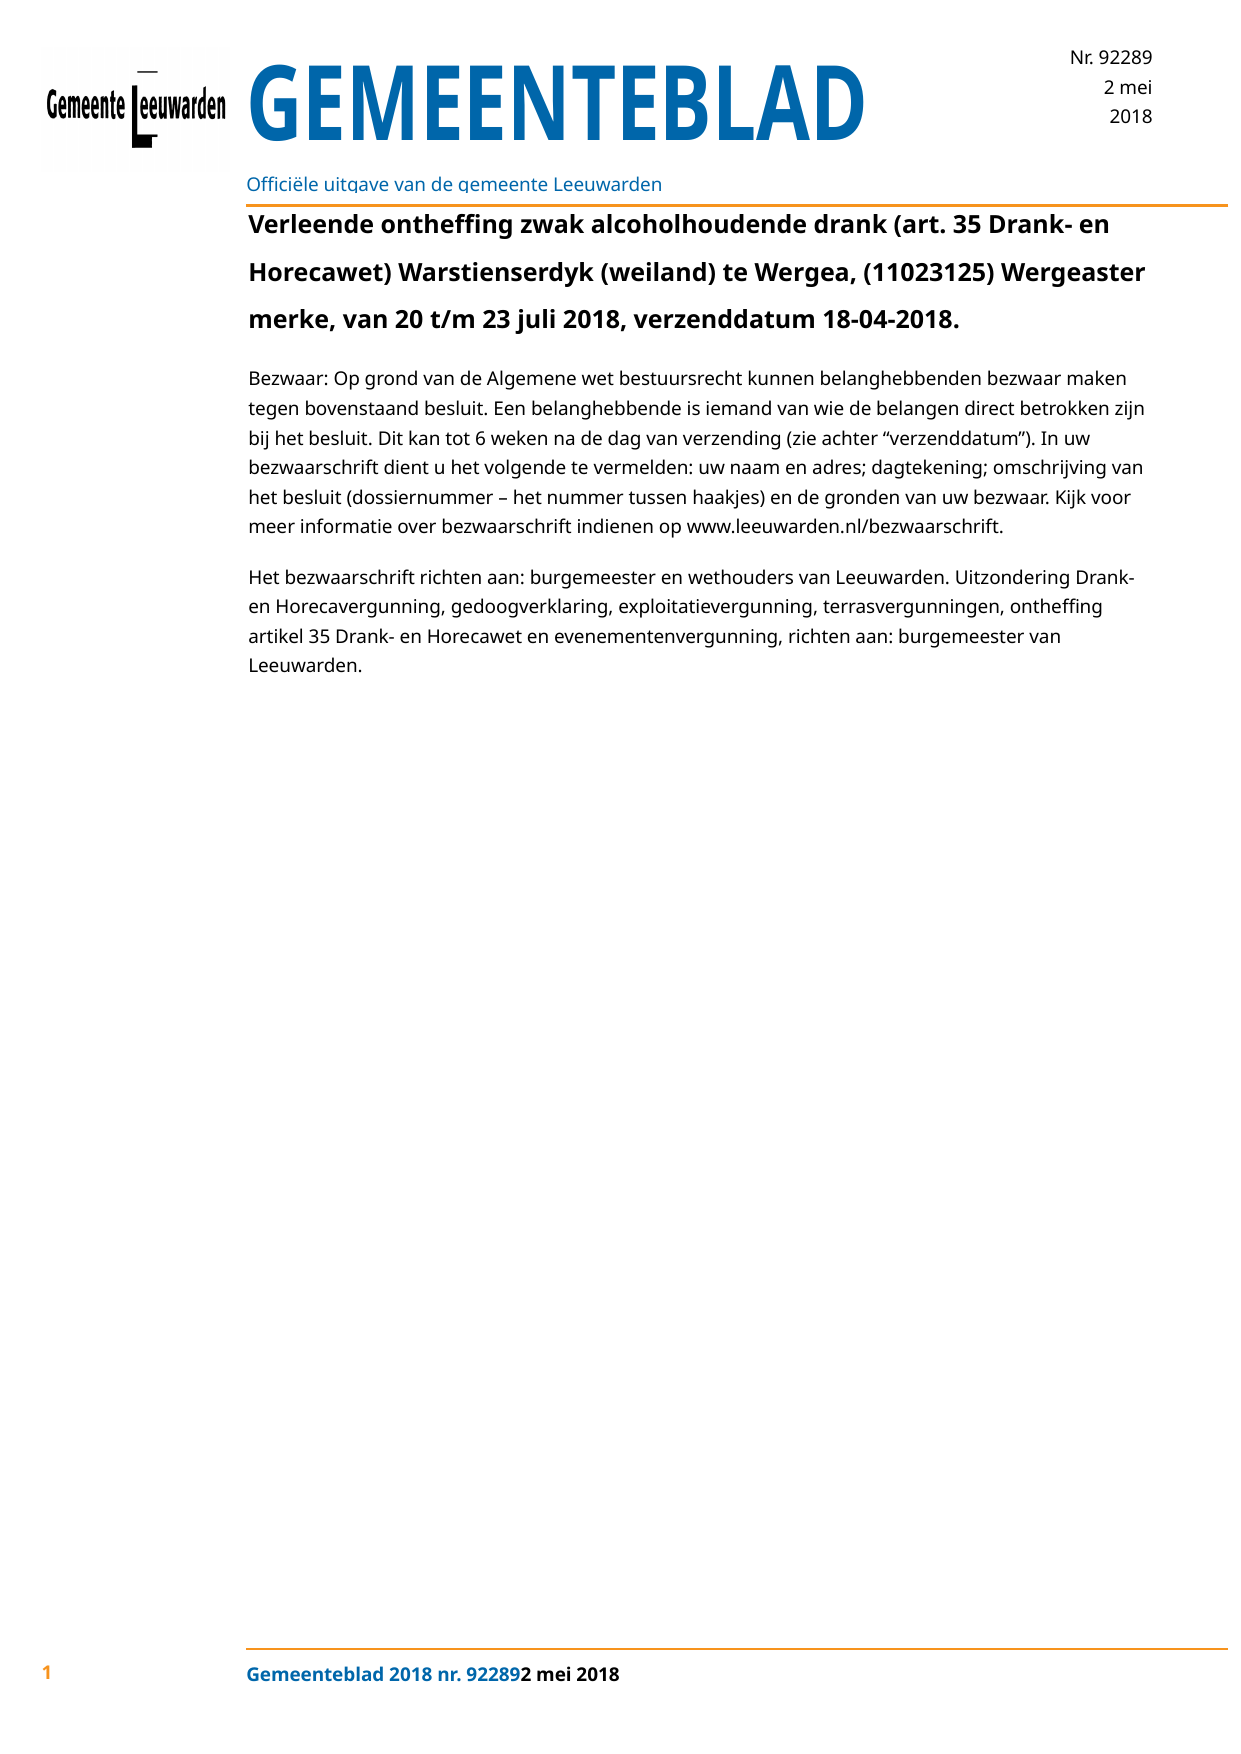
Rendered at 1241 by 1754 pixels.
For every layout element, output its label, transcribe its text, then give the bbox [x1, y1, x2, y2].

text Verleende ontheffing zwak alcoholhoudende drank (art. 35 Drank- en Horecawet) Warstienserdyk (weiland) te Wergea, (11023125) Wergeaster merke, van 20 t/m 23 juli 2018, verzenddatum 18-04-2018. [248, 207, 1152, 336]
picture [41, 47, 231, 172]
text Het bezwaarschrift richten aan: burgemeester en wethouders van Leeuwarden. Uitzondering Drank- en Horecavergunning, gedoogverklaring, exploitatievergunning, terrasvergunningen, ontheffing artikel 35 Drank- en Horecawet en evenementenvergunning, richten aan: burgemeester van Leeuwarden. [248, 564, 1152, 678]
text Bezwaar: Op grond van de Algemene wet bestuursrecht kunnen belanghebbenden bezwaar maken tegen bovenstaand besluit. Een belanghebbende is iemand van wie de belangen direct betrokken zijn bij het besluit. Dit kan tot 6 weken na de dag van verzending (zie achter “verzenddatum”). In uw bezwaarschrift dient u het volgende te vermelden: uw naam en adres; dagtekening; omschrijving van het besluit (dossiernummer – het nummer tussen haakjes) en de gronden van uw bezwaar. Kijk voor meer informatie over bezwaarschrift indienen op www.leeuwarden.nl/bezwaarschrift. [248, 366, 1152, 539]
